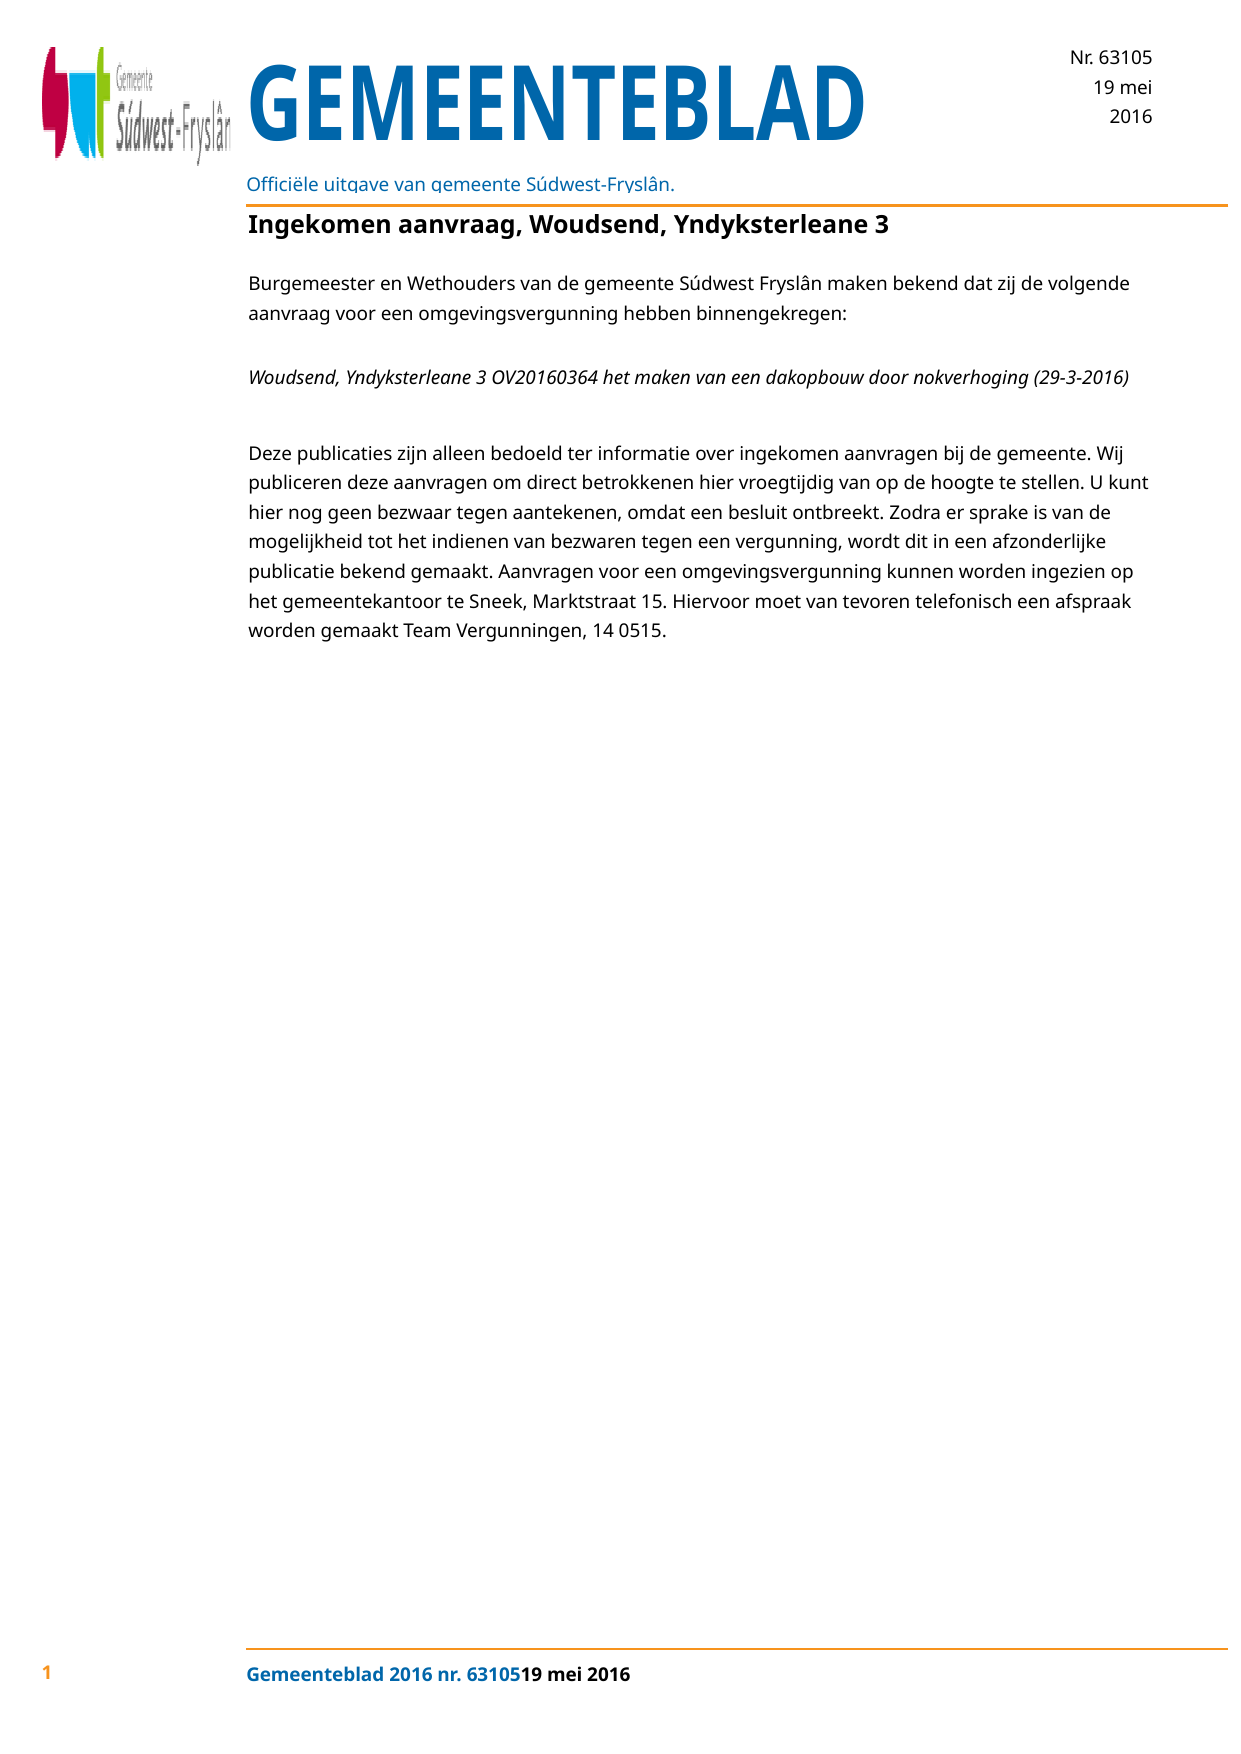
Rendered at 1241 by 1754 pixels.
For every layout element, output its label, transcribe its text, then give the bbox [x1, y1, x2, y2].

text Deze publicaties zijn alleen bedoeld ter informatie over ingekomen aanvragen bij de gemeente. Wij publiceren deze aanvragen om direct betrokkenen hier vroegtijdig van op de hoogte te stellen. U kunt hier nog geen bezwaar tegen aantekenen, omdat een besluit ontbreekt. Zodra er sprake is van de mogelijkheid tot het indienen van bezwaren tegen een vergunning, wordt dit in een afzonderlijke publicatie bekend gemaakt. Aanvragen voor een omgevingsvergunning kunnen worden ingezien op het gemeentekantoor te Sneek, Marktstraat 15. Hiervoor moet van tevoren telefonisch een afspraak worden gemaakt Team Vergunningen, 14 0515. [248, 440, 1152, 643]
text Woudsend, Yndyksterleane 3 OV20160364 het maken van een dakopbouw door nokverhoging (29-3-2016) [248, 364, 1152, 389]
text Burgemeester en Wethouders van de gemeente Súdwest Fryslân maken bekend dat zij de volgende aanvraag voor een omgevingsvergunning hebben binnengekregen: [248, 270, 1152, 326]
text Ingekomen aanvraag, Woudsend, Yndyksterleane 3 [248, 207, 1152, 241]
picture [41, 47, 231, 172]
